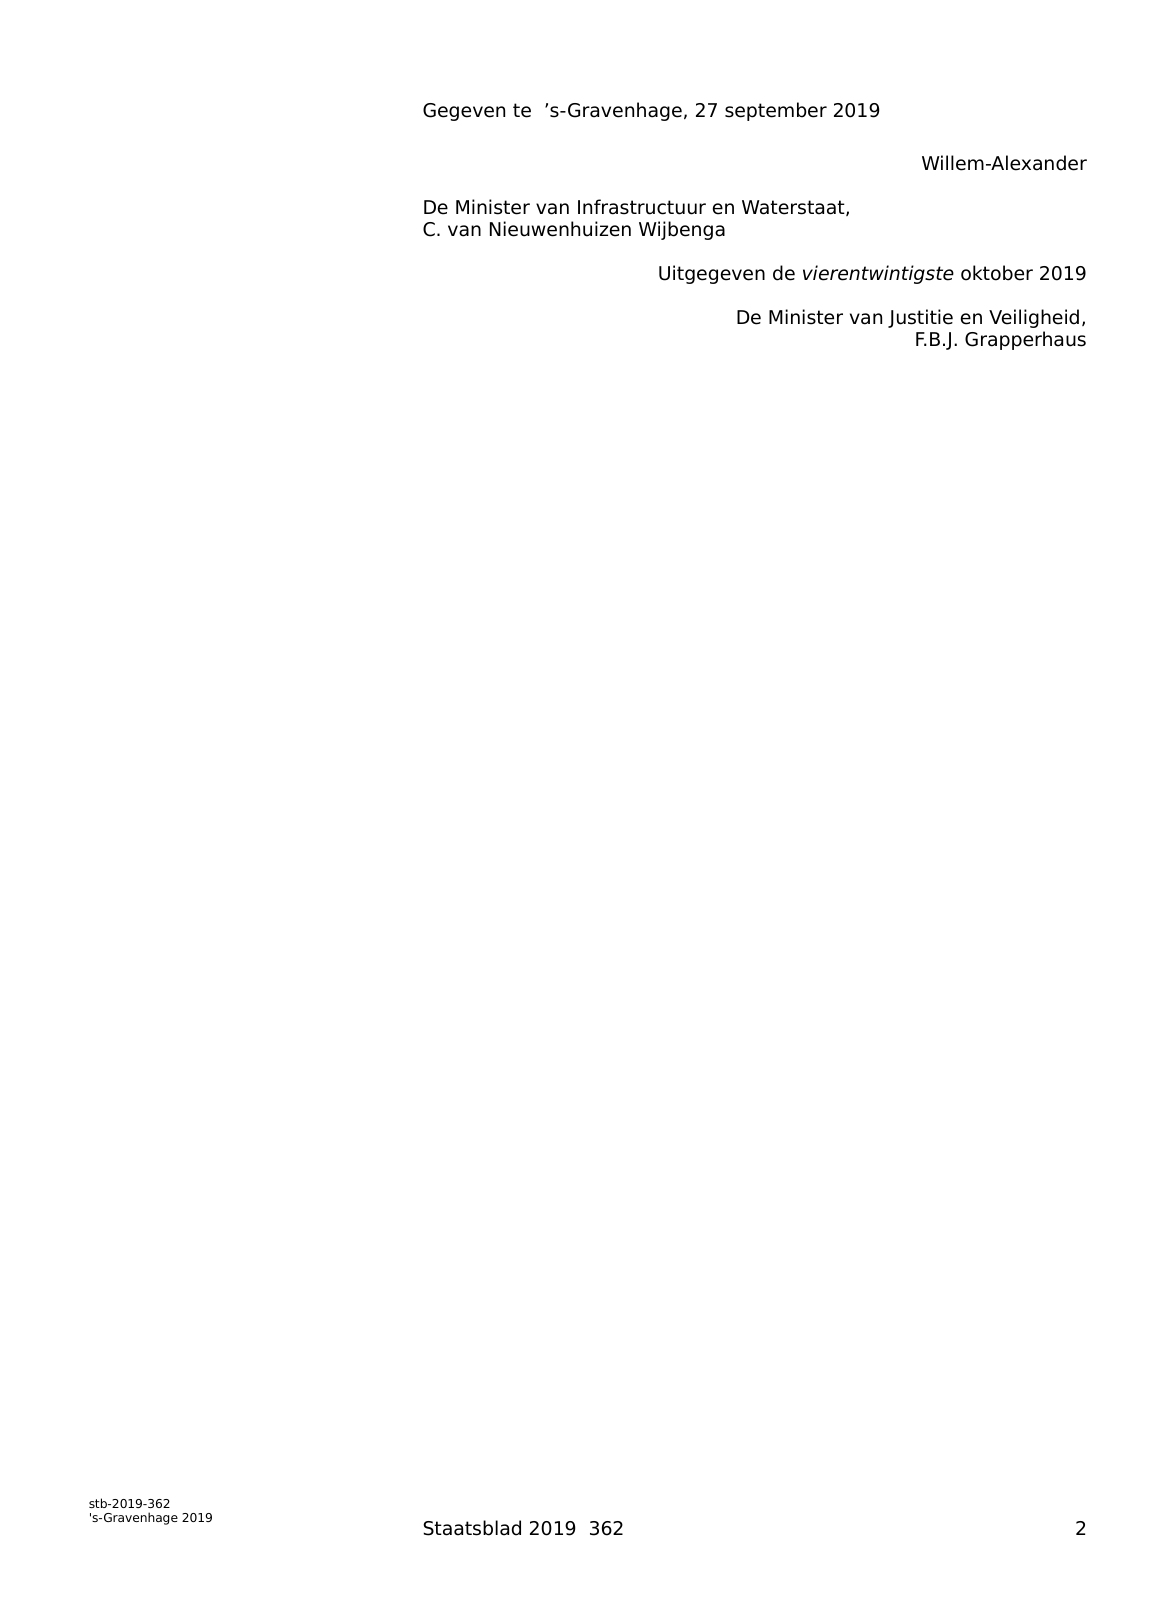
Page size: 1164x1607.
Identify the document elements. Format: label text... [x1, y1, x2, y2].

text De Minister van Infrastructuur en Waterstaat, C. van Nieuwenhuizen Wijbenga [422, 197, 1087, 241]
text Willem-Alexander [422, 152, 1087, 174]
text De Minister van Justitie en Veiligheid, F.B.J. Grapperhaus [422, 307, 1087, 351]
text Gegeven te ’s-Gravenhage, 27 september 2019 [422, 100, 1087, 122]
text 's-Gravenhage 2019 [88, 1511, 323, 1525]
text Uitgegeven de vierentwintigste oktober 2019 [422, 263, 1087, 285]
text stb-2019-362 [88, 1497, 323, 1511]
